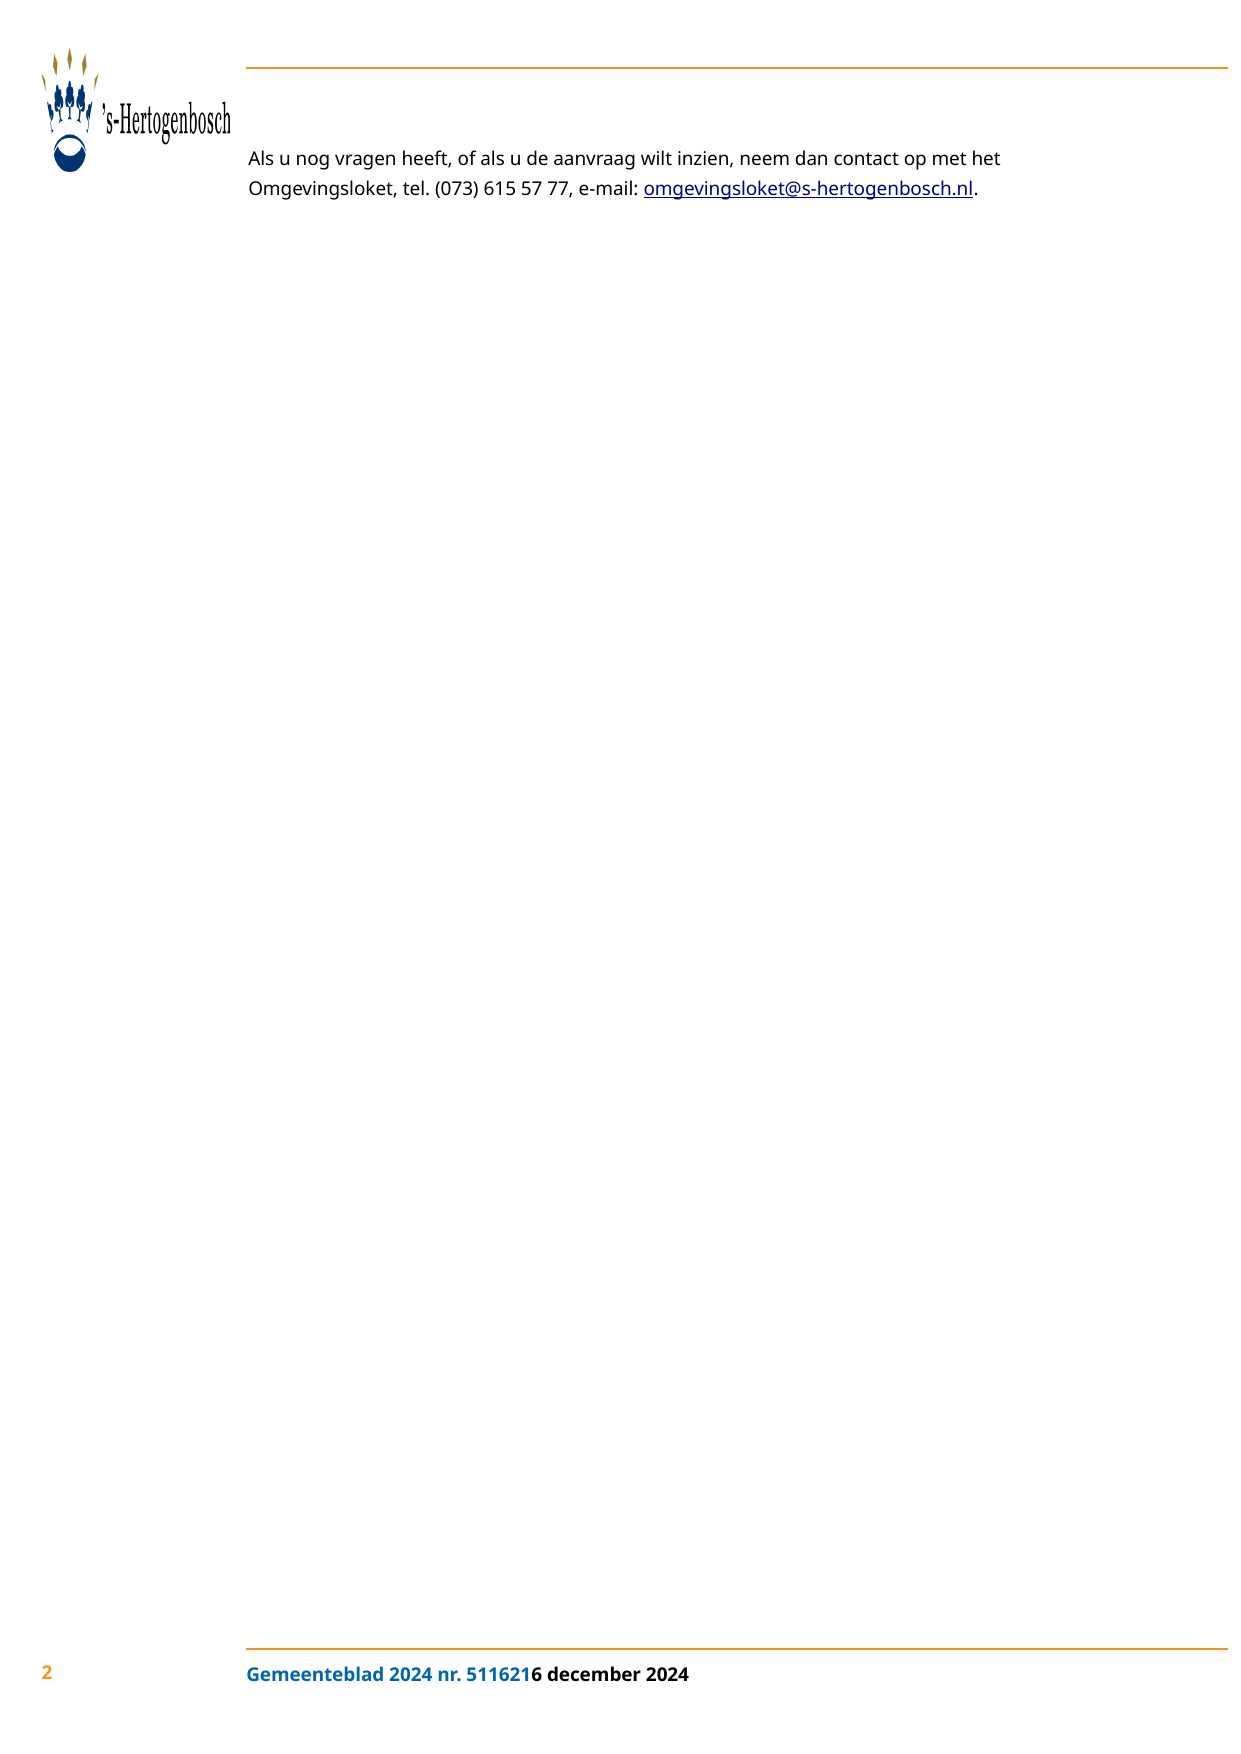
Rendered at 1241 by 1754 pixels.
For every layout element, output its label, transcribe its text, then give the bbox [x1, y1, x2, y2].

picture [41, 47, 231, 172]
text Als u nog vragen heeft, of als u de aanvraag wilt inzien, neem dan contact op met het Omgevingsloket, tel. (073) 615 57 77, e-mail: omgevingsloket@s-hertogenbosch.nl. [248, 145, 1152, 201]
